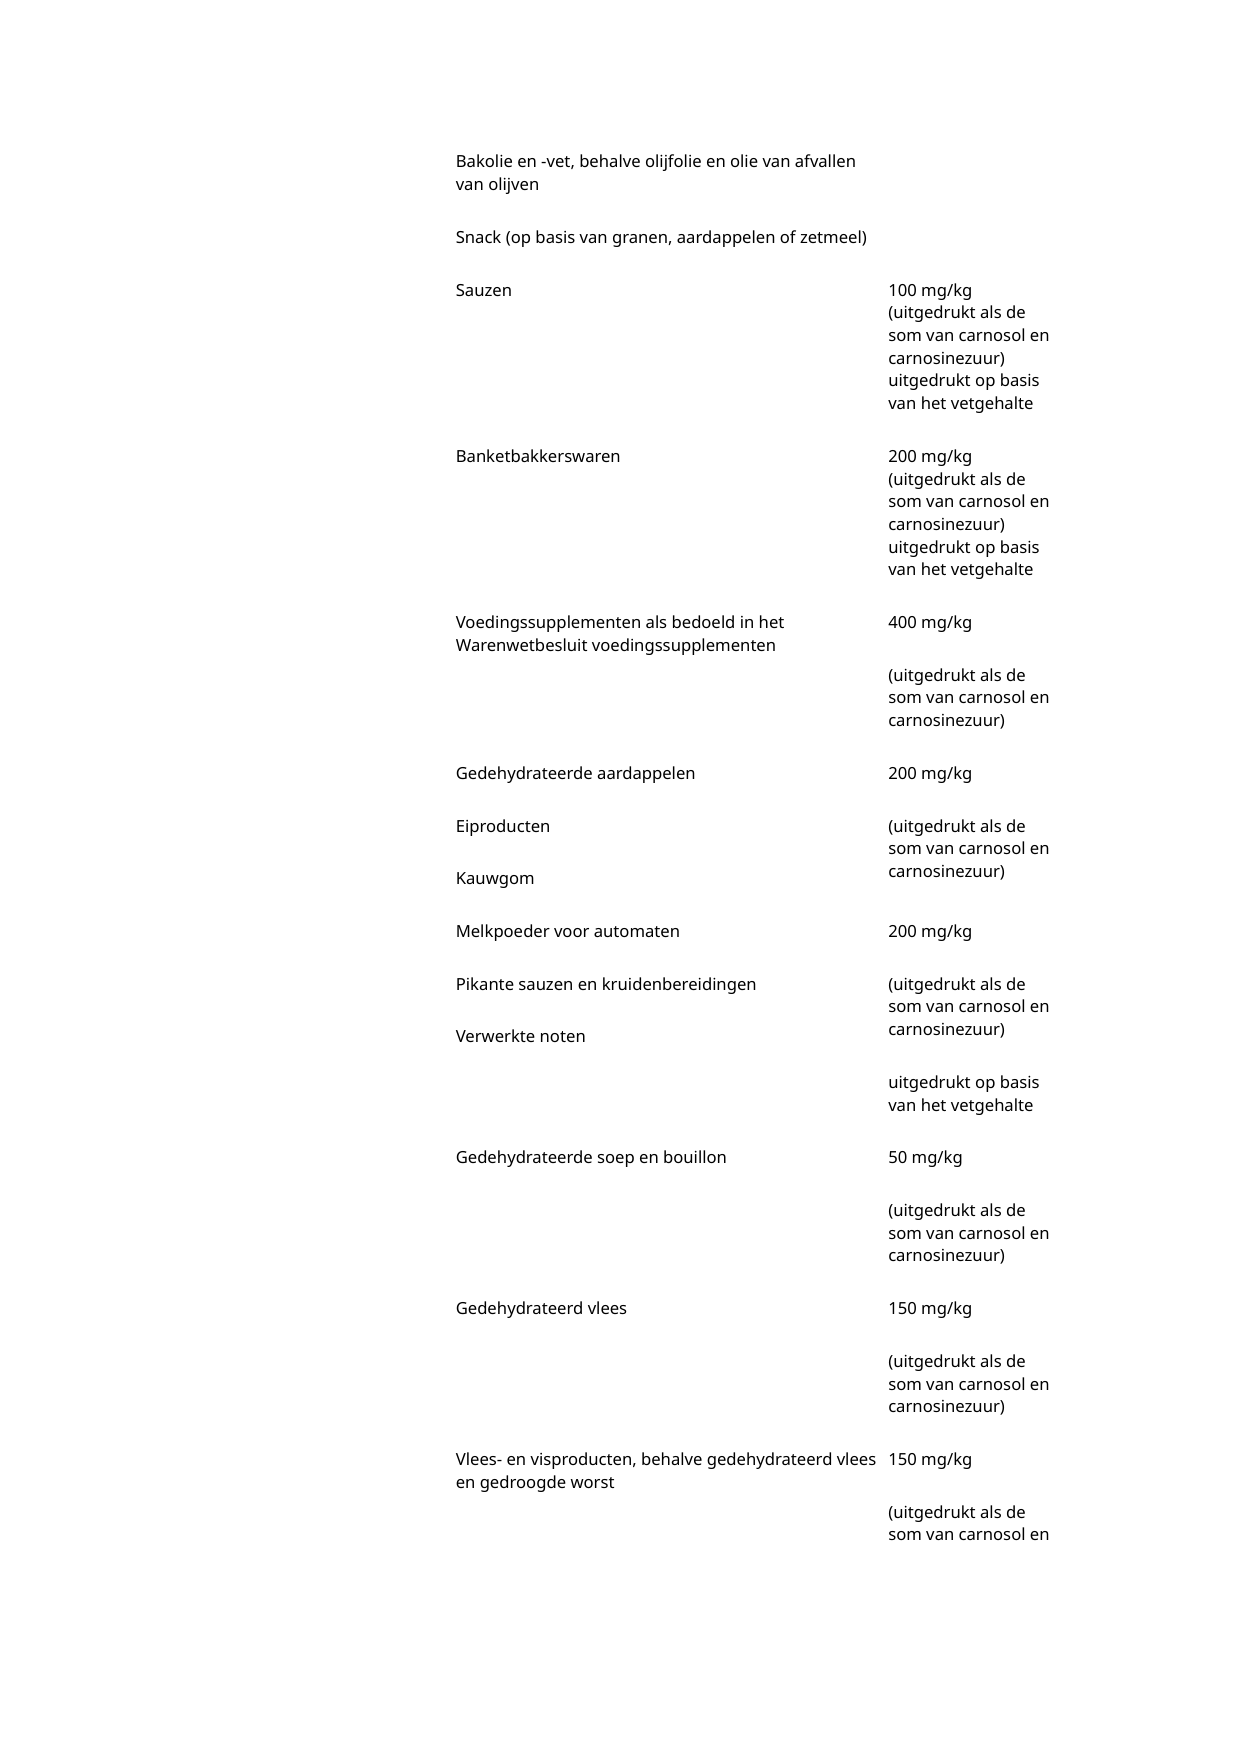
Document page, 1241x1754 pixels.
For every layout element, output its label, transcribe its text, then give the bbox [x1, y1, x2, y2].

table_cell [291, 1448, 456, 1546]
table_cell [188, 611, 291, 761]
table_cell 50 mg/kg (uitgedrukt als de som van carnosol en carnosinezuur) [888, 1146, 1053, 1297]
table_cell [291, 611, 456, 761]
table_cell 100 mg/kg (uitgedrukt als de som van carnosol en carnosinezuur) uitgedrukt op basis van het vetgehalte [888, 278, 1053, 444]
table_cell 150 mg/kg (uitgedrukt als de som van carnosol en carnosinezuur) [888, 1297, 1053, 1447]
table_cell [188, 278, 291, 444]
table_cell Bakolie en -vet, behalve olijfolie en olie van afvallen van olijven Snack (op basis van granen, aardappelen of zetmeel) [456, 150, 888, 278]
table_cell [291, 920, 456, 1146]
table_cell 400 mg/kg (uitgedrukt als de som van carnosol en carnosinezuur) [888, 611, 1053, 761]
table_cell [188, 1297, 291, 1447]
table_cell 200 mg/kg (uitgedrukt als de som van carnosol en carnosinezuur) [888, 761, 1053, 919]
table_cell Banketbakkerswaren [456, 444, 888, 611]
table_cell [188, 1146, 291, 1297]
table_cell Vlees- en visproducten, behalve gedehydrateerd vlees en gedroogde worst [456, 1448, 888, 1546]
table_cell Gedehydrateerde soep en bouillon [456, 1146, 888, 1297]
table_cell Gedehydrateerde aardappelen Eiproducten Kauwgom [456, 761, 888, 919]
table_cell Melkpoeder voor automaten Pikante sauzen en kruidenbereidingen Verwerkte noten [456, 920, 888, 1146]
table_cell 200 mg/kg (uitgedrukt als de som van carnosol en carnosinezuur) uitgedrukt op basis van het vetgehalte [888, 444, 1053, 611]
table_cell [291, 150, 456, 278]
table_cell 200 mg/kg (uitgedrukt als de som van carnosol en carnosinezuur) uitgedrukt op basis van het vetgehalte [888, 920, 1053, 1146]
table_cell [291, 1146, 456, 1297]
table_cell Gedehydrateerd vlees [456, 1297, 888, 1447]
table_cell [188, 761, 291, 919]
table_cell [291, 444, 456, 611]
table_cell [888, 150, 1053, 278]
table_cell Sauzen [456, 278, 888, 444]
table_cell [188, 150, 291, 278]
table_cell [188, 920, 291, 1146]
table_cell Voedingssupplementen als bedoeld in het Warenwetbesluit voedingssupplementen [456, 611, 888, 761]
table_cell [188, 444, 291, 611]
table_cell [188, 1448, 291, 1546]
table_cell [291, 278, 456, 444]
table_cell 150 mg/kg (uitgedrukt als de som van carnosol en [888, 1448, 1053, 1546]
table_cell [291, 761, 456, 919]
table_cell [291, 1297, 456, 1447]
